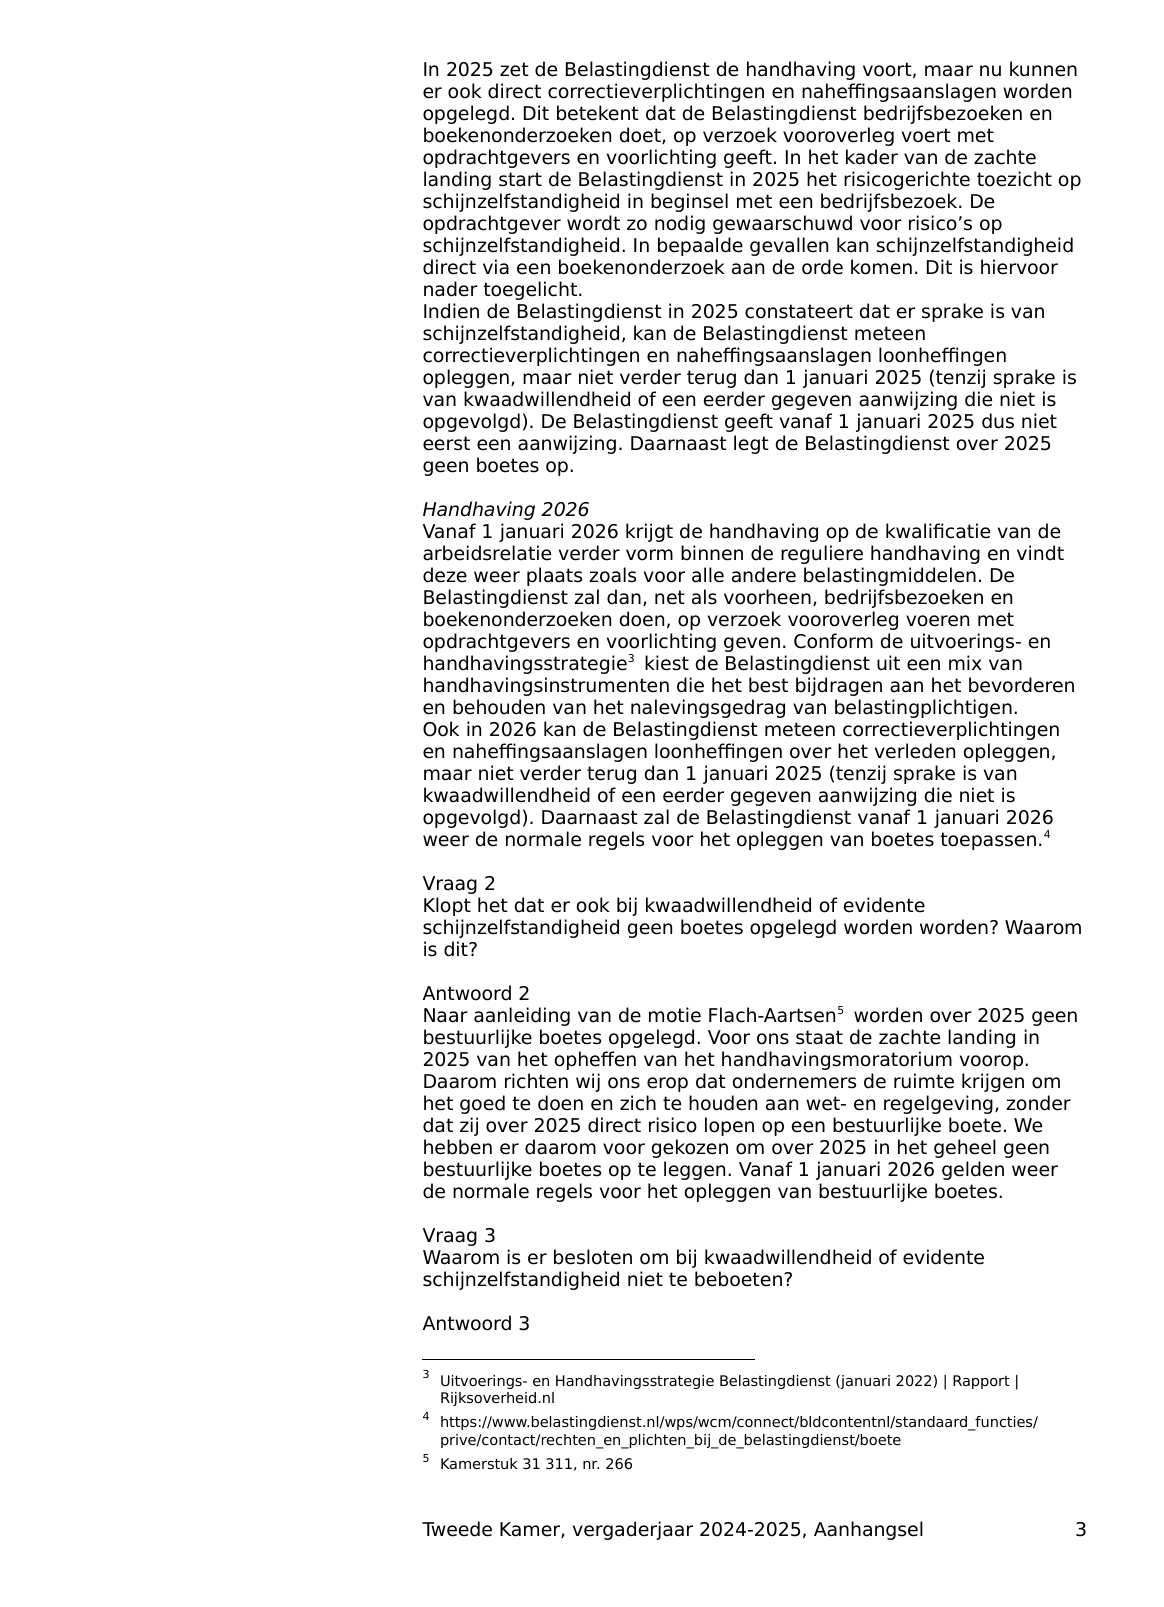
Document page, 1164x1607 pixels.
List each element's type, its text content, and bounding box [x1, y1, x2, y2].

text Kamerstuk 31 311, nr. 266 [422, 1452, 1087, 1474]
text Klopt het dat er ook bij kwaadwillendheid of evidente schijnzelfstandigheid geen boetes opgelegd worden worden? Waarom is dit? [422, 895, 1087, 961]
text Uitvoerings- en Handhavingsstrategie Belastingdienst (januari 2022) | Rapport | Rijksoverheid.nl [422, 1368, 1087, 1407]
text Vraag 2 [422, 873, 1087, 895]
text Antwoord 2 [422, 983, 1087, 1005]
text Vanaf 1 januari 2026 krijgt de handhaving op de kwalificatie van de arbeidsrelatie verder vorm binnen de reguliere handhaving en vindt deze weer plaats zoals voor alle andere belastingmiddelen. De Belastingdienst zal dan, net als voorheen, bedrijfsbezoeken en boekenonderzoeken doen, op verzoek vooroverleg voeren met opdrachtgevers en voorlichting geven. Conform de uitvoerings- en handhavingsstrategie kiest de Belastingdienst uit een mix van handhavingsinstrumenten die het best bijdragen aan het bevorderen en behouden van het nalevingsgedrag van belastingplichtigen. [422, 521, 1087, 719]
text Naar aanleiding van de motie Flach-Aartsen worden over 2025 geen bestuurlijke boetes opgelegd. Voor ons staat de zachte landing in 2025 van het opheffen van het handhavingsmoratorium voorop. Daarom richten wij ons erop dat ondernemers de ruimte krijgen om het goed te doen en zich te houden aan wet- en regelgeving, zonder dat zij over 2025 direct risico lopen op een bestuurlijke boete. We hebben er daarom voor gekozen om over 2025 in het geheel geen bestuurlijke boetes op te leggen. Vanaf 1 januari 2026 gelden weer de normale regels voor het opleggen van bestuurlijke boetes. [422, 1005, 1087, 1203]
text Handhaving 2026 [422, 499, 1087, 521]
text Waarom is er besloten om bij kwaadwillendheid of evidente schijnzelfstandigheid niet te beboeten? [422, 1247, 1087, 1291]
text In 2025 zet de Belastingdienst de handhaving voort, maar nu kunnen er ook direct correctieverplichtingen en naheffingsaanslagen worden opgelegd. Dit betekent dat de Belastingdienst bedrijfsbezoeken en boekenonderzoeken doet, op verzoek vooroverleg voert met opdrachtgevers en voorlichting geeft. In het kader van de zachte landing start de Belastingdienst in 2025 het risicogerichte toezicht op schijnzelfstandigheid in beginsel met een bedrijfsbezoek. De opdrachtgever wordt zo nodig gewaarschuwd voor risico’s op schijnzelfstandigheid. In bepaalde gevallen kan schijnzelfstandigheid direct via een boekenonderzoek aan de orde komen. Dit is hiervoor nader toegelicht. [422, 59, 1087, 301]
text Ook in 2026 kan de Belastingdienst meteen correctieverplichtingen en naheffingsaanslagen loonheffingen over het verleden opleggen, maar niet verder terug dan 1 januari 2025 (tenzij sprake is van kwaadwillendheid of een eerder gegeven aanwijzing die niet is opgevolgd). Daarnaast zal de Belastingdienst vanaf 1 januari 2026 weer de normale regels voor het opleggen van boetes toepassen. [422, 719, 1087, 851]
text Antwoord 3 [422, 1313, 1087, 1335]
text Vraag 3 [422, 1225, 1087, 1247]
text Indien de Belastingdienst in 2025 constateert dat er sprake is van schijnzelfstandigheid, kan de Belastingdienst meteen correctieverplichtingen en naheffingsaanslagen loonheffingen opleggen, maar niet verder terug dan 1 januari 2025 (tenzij sprake is van kwaadwillendheid of een eerder gegeven aanwijzing die niet is opgevolgd). De Belastingdienst geeft vanaf 1 januari 2025 dus niet eerst een aanwijzing. Daarnaast legt de Belastingdienst over 2025 geen boetes op. [422, 301, 1087, 477]
text https://www.belastingdienst.nl/wps/wcm/connect/bldcontentnl/standaard_functies/prive/contact/rechten_en_plichten_bij_de_belastingdienst/boete [422, 1410, 1087, 1449]
